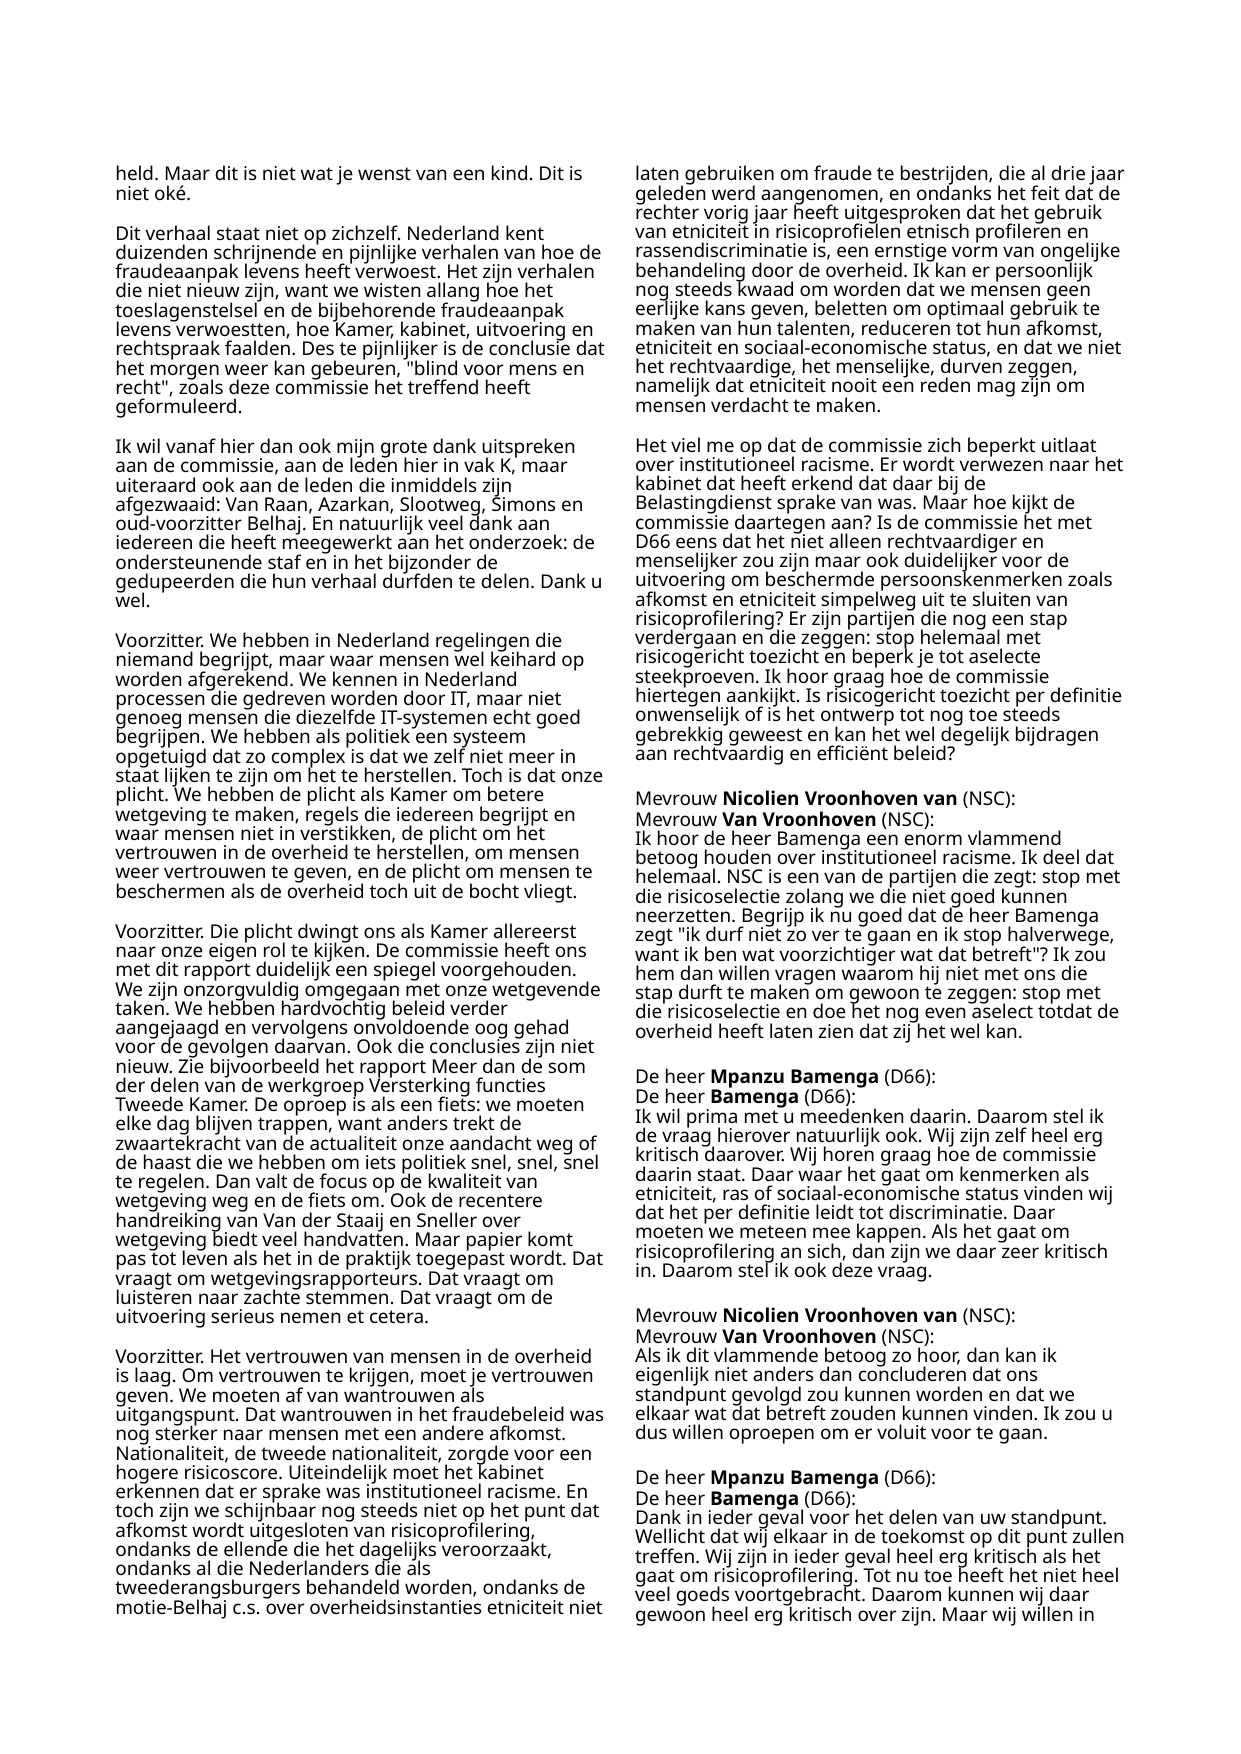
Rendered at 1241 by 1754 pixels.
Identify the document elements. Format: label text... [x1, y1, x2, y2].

text De heer Bamenga (D66): [635, 1490, 1125, 1509]
text Het viel me op dat de commissie zich beperkt uitlaat over institutioneel racisme. Er wordt verwezen naar het kabinet dat heeft erkend dat daar bij de Belastingdienst sprake van was. Maar hoe kijkt de commissie daartegen aan? Is de commissie het met D66 eens dat het niet alleen rechtvaardiger en menselijker zou zijn maar ook duidelijker voor de uitvoering om beschermde persoonskenmerken zoals afkomst en etniciteit simpelweg uit te sluiten van risicoprofilering? Er zijn partijen die nog een stap verdergaan en die zeggen: stop helemaal met risicogericht toezicht en beperk je tot aselecte steekproeven. Ik hoor graag hoe de commissie hiertegen aankijkt. Is risicogericht toezicht per definitie onwenselijk of is het ontwerp tot nog toe steeds gebrekkig geweest en kan het wel degelijk bijdragen aan rechtvaardig en efficiënt beleid? [635, 437, 1125, 764]
text Mevrouw Nicolien Vroonhoven van (NSC): [635, 785, 1125, 811]
text Mevrouw Van Vroonhoven (NSC): [635, 811, 1125, 830]
text Mevrouw Nicolien Vroonhoven van (NSC): [635, 1302, 1125, 1328]
text De heer Mpanzu Bamenga (D66): [635, 1063, 1125, 1088]
text Voorzitter. Het vertrouwen van mensen in de overheid is laag. Om vertrouwen te krijgen, moet je vertrouwen geven. We moeten af van wantrouwen als uitgangspunt. Dat wantrouwen in het fraudebeleid was nog sterker naar mensen met een andere afkomst. Nationaliteit, de tweede nationaliteit, zorgde voor een hogere risicoscore. Uiteindelijk moet het kabinet erkennen dat er sprake was institutioneel racisme. En toch zijn we schijnbaar nog steeds niet op het punt dat afkomst wordt uitgesloten van risicoprofilering, ondanks de ellende die het dagelijks veroorzaakt, ondanks al die Nederlanders die als tweederangsburgers behandeld worden, ondanks de motie-Belhaj c.s. over overheidsinstanties etniciteit niet [115, 1348, 605, 1618]
text Dank in ieder geval voor het delen van uw standpunt. Wellicht dat wij elkaar in de toekomst op dit punt zullen treffen. Wij zijn in ieder geval heel erg kritisch als het gaat om risicoprofilering. Tot nu toe heeft het niet heel veel goeds voortgebracht. Daarom kunnen wij daar gewoon heel erg kritisch over zijn. Maar wij willen in [635, 1509, 1125, 1625]
text Voorzitter. We hebben in Nederland regelingen die niemand begrijpt, maar waar mensen wel keihard op worden afgerekend. We kennen in Nederland processen die gedreven worden door IT, maar niet genoeg mensen die diezelfde IT-systemen echt goed begrijpen. We hebben als politiek een systeem opgetuigd dat zo complex is dat we zelf niet meer in staat lijken te zijn om het te herstellen. Toch is dat onze plicht. We hebben de plicht als Kamer om betere wetgeving te maken, regels die iedereen begrijpt en waar mensen niet in verstikken, de plicht om het vertrouwen in de overheid te herstellen, om mensen weer vertrouwen te geven, en de plicht om mensen te beschermen als de overheid toch uit de bocht vliegt. [115, 632, 605, 902]
text Mevrouw Van Vroonhoven (NSC): [635, 1328, 1125, 1347]
text Ik wil prima met u meedenken daarin. Daarom stel ik de vraag hierover natuurlijk ook. Wij zijn zelf heel erg kritisch daarover. Wij horen graag hoe de commissie daarin staat. Daar waar het gaat om kenmerken als etniciteit, ras of sociaal-economische status vinden wij dat het per definitie leidt tot discriminatie. Daar moeten we meteen mee kappen. Als het gaat om risicoprofilering an sich, dan zijn we daar zeer kritisch in. Daarom stel ik ook deze vraag. [635, 1108, 1125, 1281]
text De heer Bamenga (D66): [635, 1088, 1125, 1108]
text Als ik dit vlammende betoog zo hoor, dan kan ik eigenlijk niet anders dan concluderen dat ons standpunt gevolgd zou kunnen worden en dat we elkaar wat dat betreft zouden kunnen vinden. Ik zou u dus willen oproepen om er voluit voor te gaan. [635, 1347, 1125, 1443]
text laten gebruiken om fraude te bestrijden, die al drie jaar geleden werd aangenomen, en ondanks het feit dat de rechter vorig jaar heeft uitgesproken dat het gebruik van etniciteit in risicoprofielen etnisch profileren en rassendiscriminatie is, een ernstige vorm van ongelijke behandeling door de overheid. Ik kan er persoonlijk nog steeds kwaad om worden dat we mensen geen eerlijke kans geven, beletten om optimaal gebruik te maken van hun talenten, reduceren tot hun afkomst, etniciteit en sociaal-economische status, en dat we niet het rechtvaardige, het menselijke, durven zeggen, namelijk dat etniciteit nooit een reden mag zijn om mensen verdacht te maken. [635, 165, 1125, 416]
text held. Maar dit is niet wat je wenst van een kind. Dit is niet oké. [115, 165, 605, 204]
text Ik hoor de heer Bamenga een enorm vlammend betoog houden over institutioneel racisme. Ik deel dat helemaal. NSC is een van de partijen die zegt: stop met die risicoselectie zolang we die niet goed kunnen neerzetten. Begrijp ik nu goed dat de heer Bamenga zegt "ik durf niet zo ver te gaan en ik stop halverwege, want ik ben wat voorzichtiger wat dat betreft"? Ik zou hem dan willen vragen waarom hij niet met ons die stap durft te maken om gewoon te zeggen: stop met die risicoselectie en doe het nog even aselect totdat de overheid heeft laten zien dat zij het wel kan. [635, 830, 1125, 1042]
text Dit verhaal staat niet op zichzelf. Nederland kent duizenden schrijnende en pijnlijke verhalen van hoe de fraudeaanpak levens heeft verwoest. Het zijn verhalen die niet nieuw zijn, want we wisten allang hoe het toeslagenstelsel en de bijbehorende fraudeaanpak levens verwoestten, hoe Kamer, kabinet, uitvoering en rechtspraak faalden. Des te pijnlijker is de conclusie dat het morgen weer kan gebeuren, "blind voor mens en recht", zoals deze commissie het treffend heeft geformuleerd. [115, 224, 605, 417]
text De heer Mpanzu Bamenga (D66): [635, 1464, 1125, 1490]
text Ik wil vanaf hier dan ook mijn grote dank uitspreken aan de commissie, aan de leden hier in vak K, maar uiteraard ook aan de leden die inmiddels zijn afgezwaaid: Van Raan, Azarkan, Slootweg, Simons en oud-voorzitter Belhaj. En natuurlijk veel dank aan iedereen die heeft meegewerkt aan het onderzoek: de ondersteunende staf en in het bijzonder de gedupeerden die hun verhaal durfden te delen. Dank u wel. [115, 438, 605, 611]
text Voorzitter. Die plicht dwingt ons als Kamer allereerst naar onze eigen rol te kijken. De commissie heeft ons met dit rapport duidelijk een spiegel voorgehouden. We zijn onzorgvuldig omgegaan met onze wetgevende taken. We hebben hardvochtig beleid verder aangejaagd en vervolgens onvoldoende oog gehad voor de gevolgen daarvan. Ook die conclusies zijn niet nieuw. Zie bijvoorbeeld het rapport Meer dan de som der delen van de werkgroep Versterking functies Tweede Kamer. De oproep is als een fiets: we moeten elke dag blijven trappen, want anders trekt de zwaartekracht van de actualiteit onze aandacht weg of de haast die we hebben om iets politiek snel, snel, snel te regelen. Dan valt de focus op de kwaliteit van wetgeving weg en de fiets om. Ook de recentere handreiking van Van der Staaij en Sneller over wetgeving biedt veel handvatten. Maar papier komt pas tot leven als het in de praktijk toegepast wordt. Dat vraagt om wetgevingsrapporteurs. Dat vraagt om luisteren naar zachte stemmen. Dat vraagt om de uitvoering serieus nemen et cetera. [115, 923, 605, 1327]
